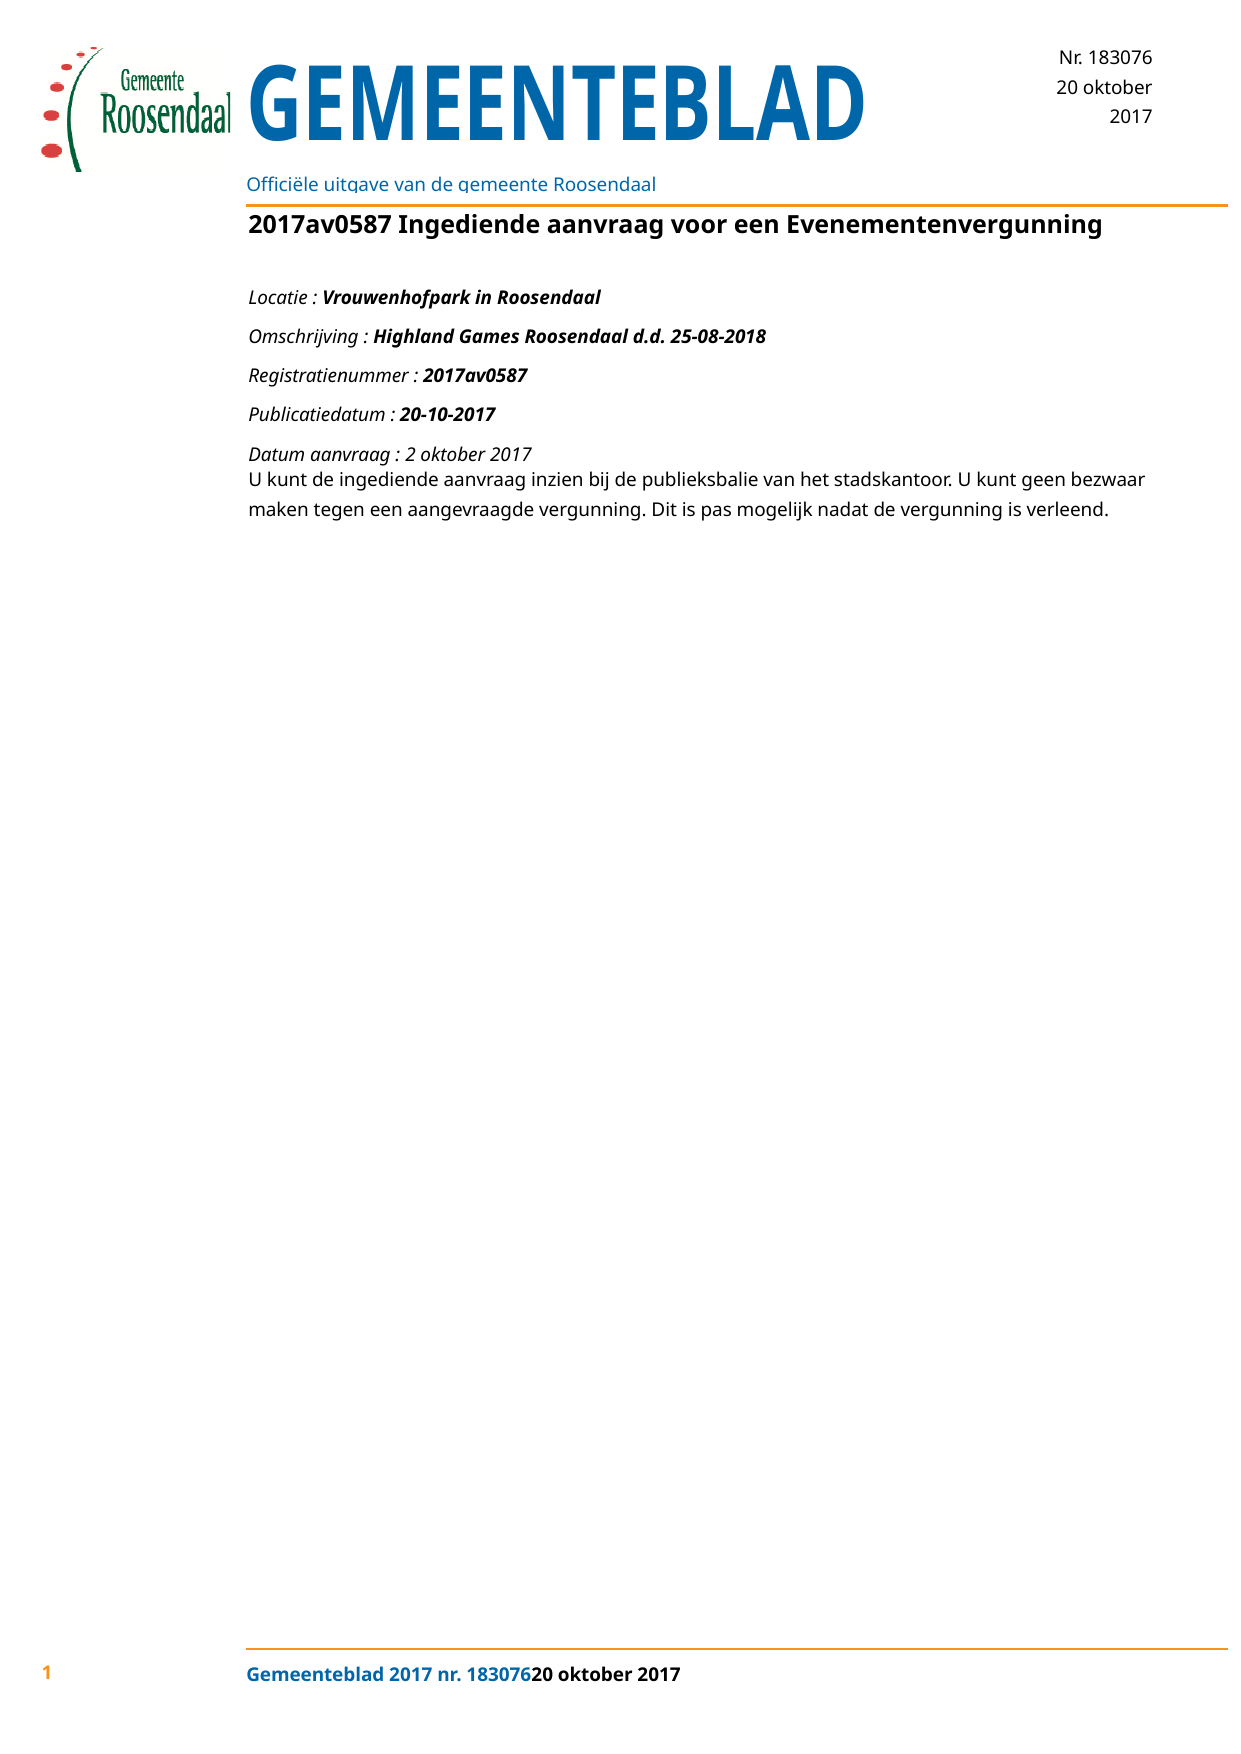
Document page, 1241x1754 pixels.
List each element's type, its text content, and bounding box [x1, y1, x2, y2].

text Publicatiedatum : 20-10-2017 [248, 402, 1152, 427]
text Datum aanvraag : 2 oktober 2017 [248, 441, 1152, 467]
text Locatie : Vrouwenhofpark in Roosendaal [248, 284, 1152, 309]
text U kunt de ingediende aanvraag inzien bij de publieksbalie van het stadskantoor. U kunt geen bezwaar maken tegen een aangevraagde vergunning. Dit is pas mogelijk nadat de vergunning is verleend. [248, 467, 1152, 522]
text 2017av0587 Ingediende aanvraag voor een Evenementenvergunning [248, 207, 1152, 241]
picture [41, 47, 231, 172]
text Registratienummer : 2017av0587 [248, 362, 1152, 388]
text Omschrijving : Highland Games Roosendaal d.d. 25-08-2018 [248, 323, 1152, 349]
